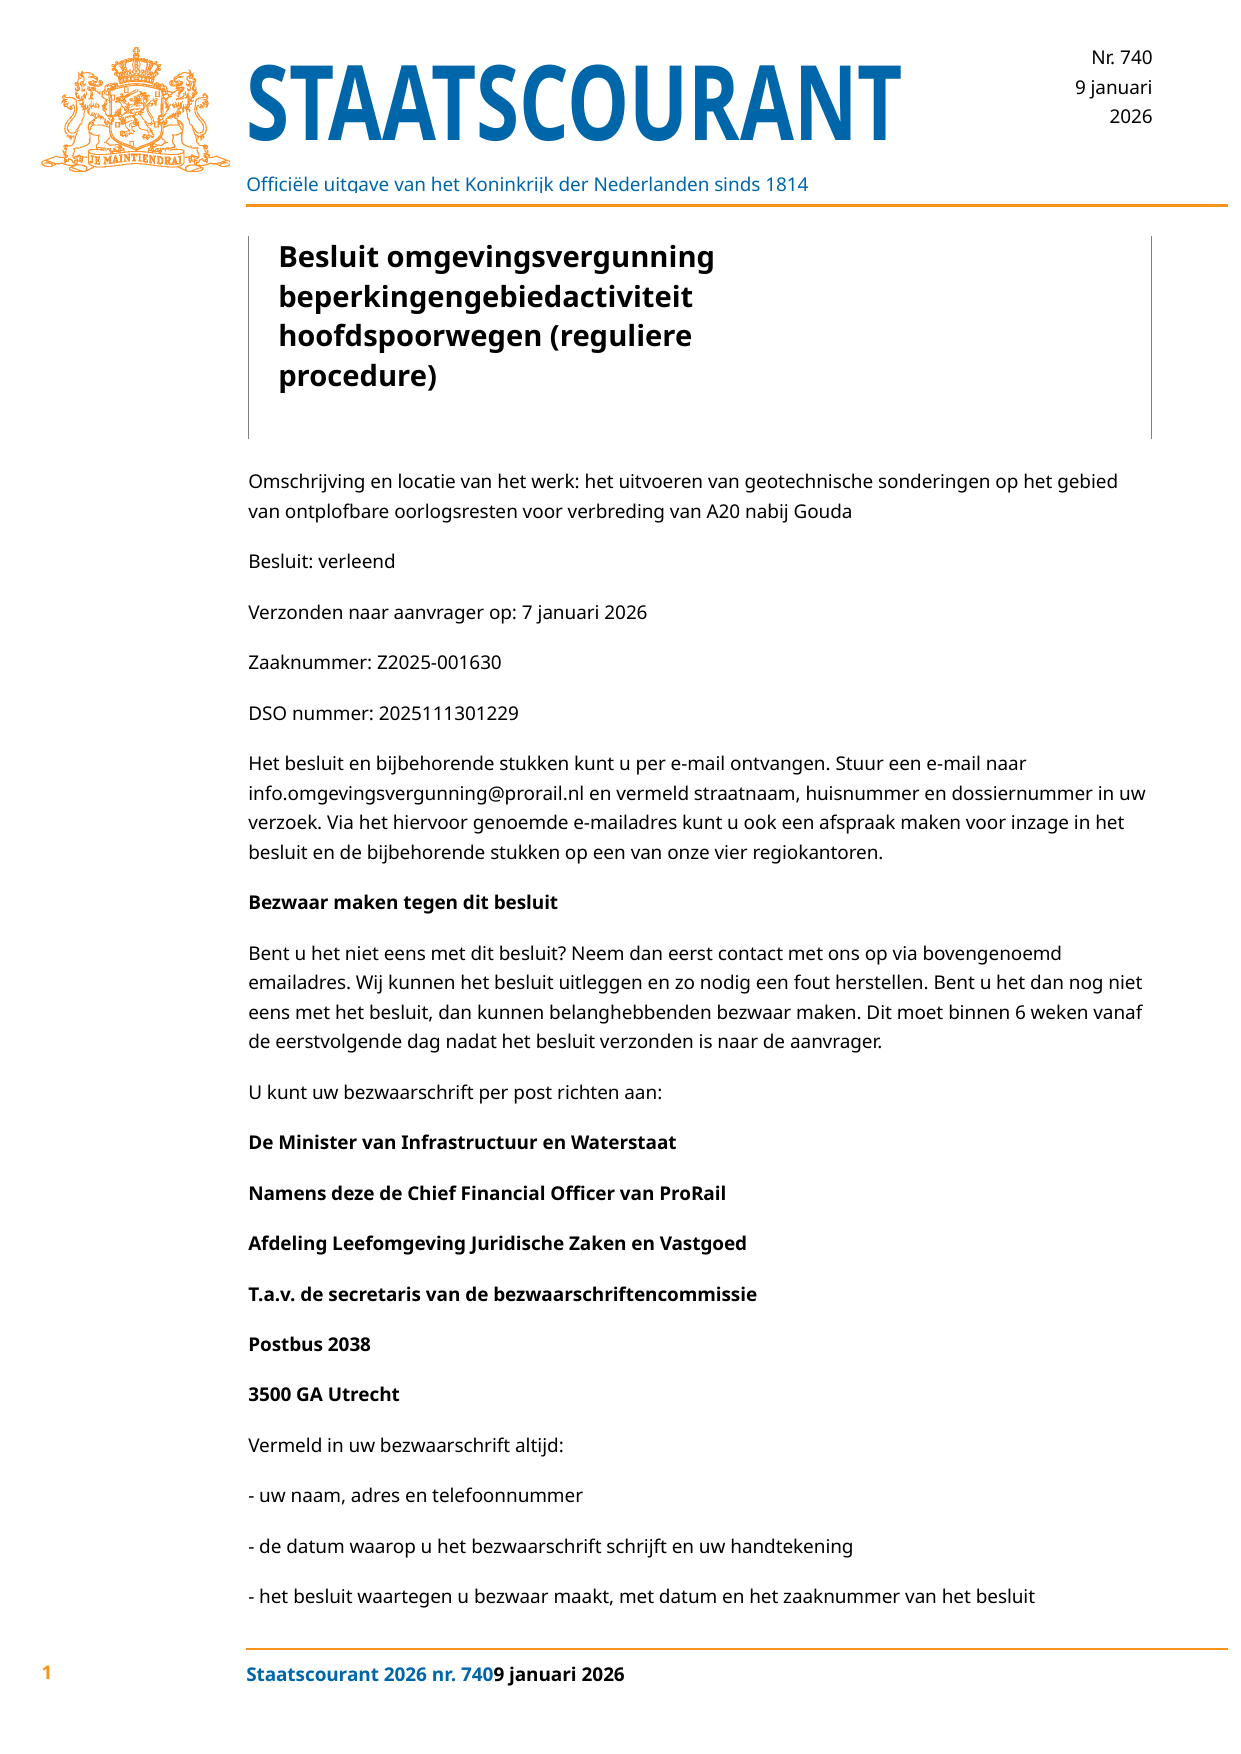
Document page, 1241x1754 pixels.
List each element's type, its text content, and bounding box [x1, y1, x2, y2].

text Bezwaar maken tegen dit besluit [248, 889, 1152, 915]
text - het besluit waartegen u bezwaar maakt, met datum en het zaaknummer van het besluit [248, 1583, 1152, 1609]
table_header [850, 414, 1151, 439]
table_header Besluit omgevingsvergunning beperkingengebiedactiviteit hoofdspoorwegen (reguliere procedure) [249, 236, 850, 439]
text U kunt uw bezwaarschrift per post richten aan: [248, 1079, 1152, 1105]
text Vermeld in uw bezwaarschrift altijd: [248, 1432, 1152, 1458]
text Zaaknummer: Z2025-001630 [248, 649, 1152, 675]
picture [41, 47, 231, 172]
text Postbus 2038 [248, 1331, 1152, 1357]
text Besluit: verleend [248, 549, 1152, 574]
table_header [1090, 236, 1151, 413]
text Verzonden naar aanvrager op: 7 januari 2026 [248, 599, 1152, 625]
text - uw naam, adres en telefoonnummer [248, 1482, 1152, 1508]
text Namens deze de Chief Financial Officer van ProRail [248, 1180, 1152, 1206]
text - de datum waarop u het bezwaarschrift schrijft en uw handtekening [248, 1533, 1152, 1558]
picture [912, 236, 1090, 414]
text Bent u het niet eens met dit besluit? Neem dan eerst contact met ons op via bovengenoemd emailadres. Wij kunnen het besluit uitleggen en zo nodig een fout herstellen. Bent u het dan nog niet eens met het besluit, dan kunnen belanghebbenden bezwaar maken. Dit moet binnen 6 weken vanaf de eerstvolgende dag nadat het besluit verzonden is naar de aanvrager. [248, 940, 1152, 1054]
text T.a.v. de secretaris van de bezwaarschriftencommissie [248, 1281, 1152, 1306]
text Omschrijving en locatie van het werk: het uitvoeren van geotechnische sonderingen op het gebied van ontplofbare oorlogsresten voor verbreding van A20 nabij Gouda [248, 469, 1152, 524]
text DSO nummer: 2025111301229 [248, 700, 1152, 726]
text De Minister van Infrastructuur en Waterstaat [248, 1129, 1152, 1155]
table_header [850, 236, 912, 413]
text Afdeling Leefomgeving Juridische Zaken en Vastgoed [248, 1230, 1152, 1256]
text 3500 GA Utrecht [248, 1382, 1152, 1407]
text Het besluit en bijbehorende stukken kunt u per e-mail ontvangen. Stuur een e-mail naar info.omgevingsvergunning@prorail.nl en vermeld straatnaam, huisnummer en dossiernummer in uw verzoek. Via het hiervoor genoemde e-mailadres kunt u ook een afspraak maken voor inzage in het besluit en de bijbehorende stukken op een van onze vier regiokantoren. [248, 750, 1152, 865]
